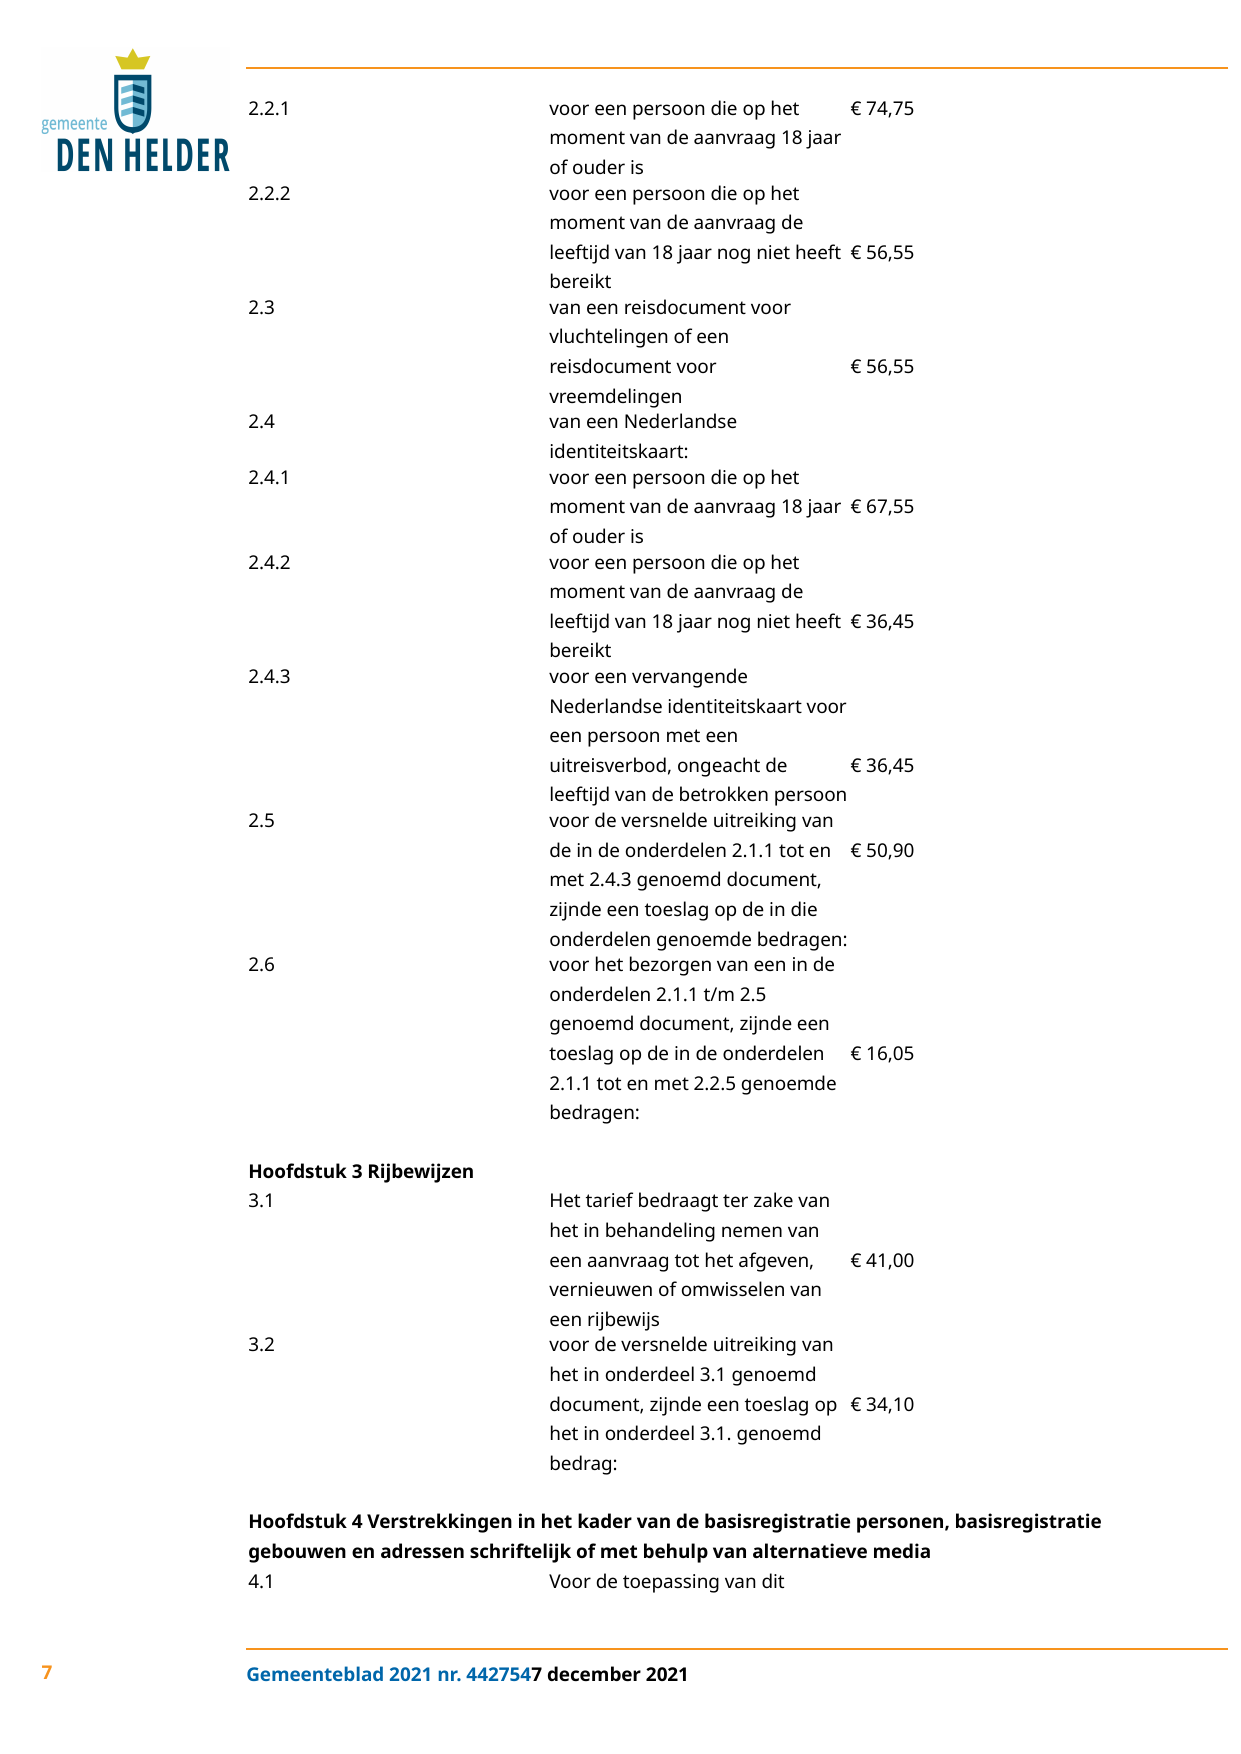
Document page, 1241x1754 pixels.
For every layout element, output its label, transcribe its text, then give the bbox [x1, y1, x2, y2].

table_header € 41,00 [850, 1188, 1152, 1332]
text Hoofdstuk 3 Rijbewijzen [248, 1158, 1152, 1184]
table_cell € 16,05 [850, 951, 1152, 1125]
table_cell voor de versnelde uitreiking van de in de onderdelen 2.1.1 tot en met 2.4.3 genoemd document, zijnde een toeslag op de in die onderdelen genoemde bedragen: [549, 808, 850, 951]
table_cell voor een vervangende Nederlandse identiteitskaart voor een persoon met een uitreisverbod, ongeacht de leeftijd van de betrokken persoon [549, 663, 850, 807]
table_cell 2.2.1 [248, 95, 549, 180]
table_cell voor de versnelde uitreiking van het in onderdeel 3.1 genoemd document, zijnde een toeslag op het in onderdeel 3.1. genoemd bedrag: [549, 1332, 850, 1476]
table_cell 2.4.2 [248, 549, 549, 663]
picture [220, 160, 224, 172]
table_cell € 74,75 [850, 95, 1152, 180]
table_header Het tarief bedraagt ter zake van het in behandeling nemen van een aanvraag tot het afgeven, vernieuwen of omwisselen van een rijbewijs [549, 1188, 850, 1332]
table_cell voor een persoon die op het moment van de aanvraag 18 jaar of ouder is [549, 95, 850, 180]
table_header 4.1 [248, 1568, 549, 1593]
table_cell 3.2 [248, 1332, 549, 1476]
picture [63, 144, 68, 165]
table_cell € 67,55 [850, 464, 1152, 549]
table_cell € 34,10 [850, 1332, 1152, 1476]
table_cell € 36,45 [850, 549, 1152, 663]
table_header Voor de toepassing van dit [549, 1568, 850, 1593]
table_cell € 50,90 [850, 808, 1152, 951]
picture [100, 154, 106, 172]
table_cell € 36,45 [850, 663, 1152, 807]
table_header 3.1 [248, 1188, 549, 1332]
table_cell € 56,55 [850, 180, 1152, 294]
picture [182, 144, 187, 165]
table_cell 2.2.2 [248, 180, 549, 294]
table_cell voor een persoon die op het moment van de aanvraag de leeftijd van 18 jaar nog niet heeft bereikt [549, 549, 850, 663]
table_cell van een Nederlandse identiteitskaart: [549, 409, 850, 464]
table_cell voor een persoon die op het moment van de aanvraag 18 jaar of ouder is [549, 464, 850, 549]
table_cell van een reisdocument voor vluchtelingen of een reisdocument voor vreemdelingen [549, 294, 850, 409]
picture [130, 157, 135, 172]
table_cell 2.4 [248, 409, 549, 464]
picture [41, 47, 231, 172]
table_header [850, 1568, 1152, 1593]
table_cell 2.3 [248, 294, 549, 409]
table_cell € 56,55 [850, 294, 1152, 409]
table_cell 2.4.3 [248, 663, 549, 807]
table_cell [850, 409, 1152, 464]
table_cell 2.5 [248, 808, 549, 951]
text Hoofdstuk 4 Verstrekkingen in het kader van de basisregistratie personen, basisregistratie gebouwen en adressen schriftelijk of met behulp van alternatieve media [248, 1508, 1152, 1564]
table_cell 2.4.1 [248, 464, 549, 549]
table_cell 2.6 [248, 951, 549, 1125]
table_cell voor het bezorgen van een in de onderdelen 2.1.1 t/m 2.5 genoemd document, zijnde een toeslag op de in de onderdelen 2.1.1 tot en met 2.2.5 genoemde bedragen: [549, 951, 850, 1125]
table_cell voor een persoon die op het moment van de aanvraag de leeftijd van 18 jaar nog niet heeft bereikt [549, 180, 850, 294]
